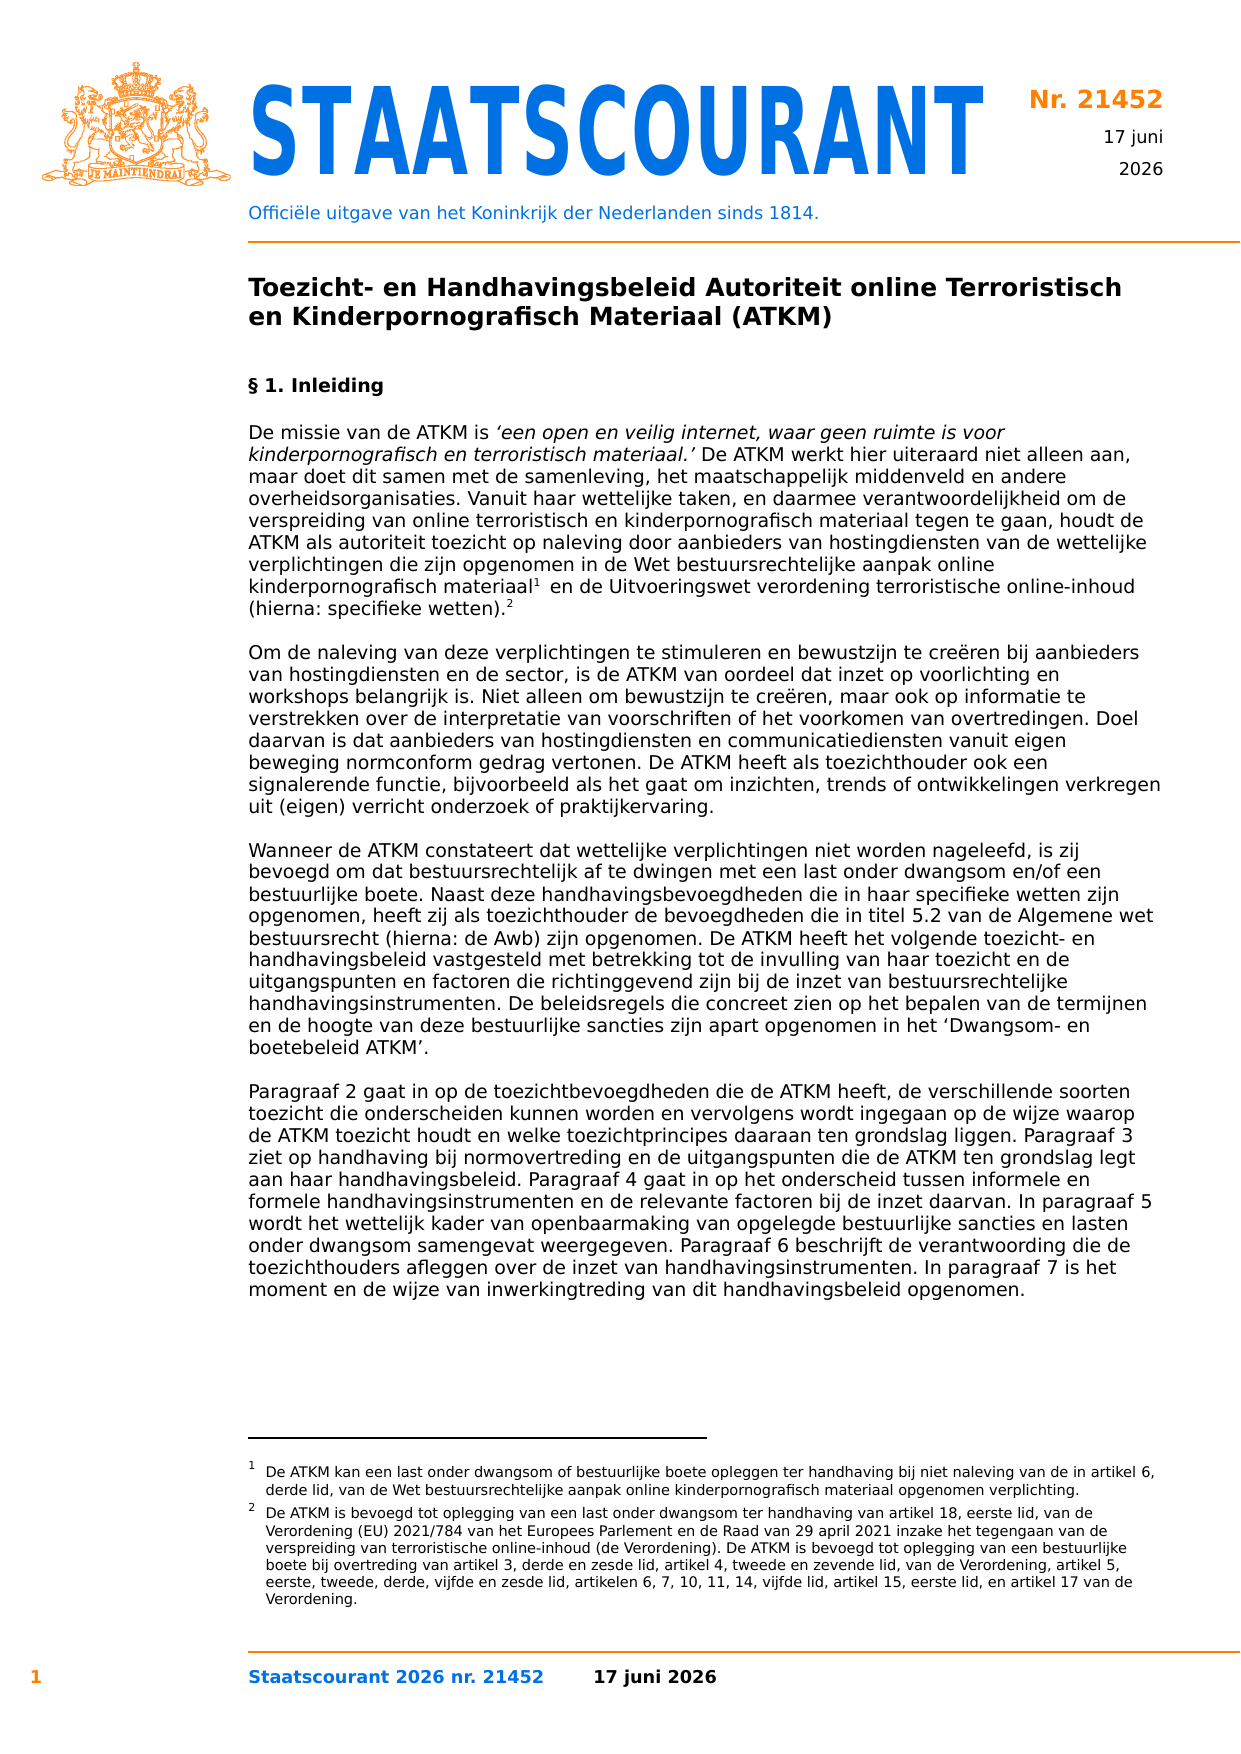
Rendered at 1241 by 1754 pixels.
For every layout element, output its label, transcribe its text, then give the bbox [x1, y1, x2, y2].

subtitle Toezicht- en Handhavingsbeleid Autoriteit online Terroristisch en Kinderpornografisch Materiaal (ATKM) [248, 273, 1163, 331]
text Paragraaf 2 gaat in op de toezichtbevoegdheden die de ATKM heeft, de verschillende soorten toezicht die onderscheiden kunnen worden en vervolgens wordt ingegaan op de wijze waarop de ATKM toezicht houdt en welke toezichtprincipes daaraan ten grondslag liggen. Paragraaf 3 ziet op handhaving bij normovertreding en de uitgangspunten die de ATKM ten grondslag legt aan haar handhavingsbeleid. Paragraaf 4 gaat in op het onderscheid tussen informele en formele handhavingsinstrumenten en de relevante factoren bij de inzet daarvan. In paragraaf 5 wordt het wettelijk kader van openbaarmaking van opgelegde bestuurlijke sancties en lasten onder dwangsom samengevat weergegeven. Paragraaf 6 beschrijft de verantwoording die de toezichthouders afleggen over de inzet van handhavingsinstrumenten. In paragraaf 7 is het moment en de wijze van inwerkingtreding van dit handhavingsbeleid opgenomen. [248, 1081, 1163, 1301]
table_header STAATSCOURANT [248, 62, 998, 203]
table_header Nr. 21452 [998, 62, 1240, 121]
text De ATKM is bevoegd tot oplegging van een last onder dwangsom ter handhaving van artikel 18, eerste lid, van de Verordening (EU) 2021/784 van het Europees Parlement en de Raad van 29 april 2021 inzake het tegengaan van de verspreiding van terroristische online-inhoud (de Verordening). De ATKM is bevoegd tot oplegging van een bestuurlijke boete bij overtreding van artikel 3, derde en zesde lid, artikel 4, tweede en zevende lid, van de Verordening, artikel 5, eerste, tweede, derde, vijfde en zesde lid, artikelen 6, 7, 10, 11, 14, vijfde lid, artikel 15, eerste lid, en artikel 17 van de Verordening. [248, 1501, 1163, 1608]
text Wanneer de ATKM constateert dat wettelijke verplichtingen niet worden nageleefd, is zij bevoegd om dat bestuursrechtelijk af te dwingen met een last onder dwangsom en/of een bestuurlijke boete. Naast deze handhavingsbevoegdheden die in haar specifieke wetten zijn opgenomen, heeft zij als toezichthouder de bevoegdheden die in titel 5.2 van de Algemene wet bestuursrecht (hierna: de Awb) zijn opgenomen. De ATKM heeft het volgende toezicht- en handhavingsbeleid vastgesteld met betrekking tot de invulling van haar toezicht en de uitgangspunten en factoren die richtinggevend zijn bij de inzet van bestuursrechtelijke handhavingsinstrumenten. De beleidsregels die concreet zien op het bepalen van de termijnen en de hoogte van deze bestuurlijke sancties zijn apart opgenomen in het ‘Dwangsom- en boetebeleid ATKM’. [248, 839, 1163, 1059]
picture [41, 62, 231, 186]
table_cell 2026 [998, 153, 1240, 203]
text Om de naleving van deze verplichtingen te stimuleren en bewustzijn te creëren bij aanbieders van hostingdiensten en de sector, is de ATKM van oordeel dat inzet op voorlichting en workshops belangrijk is. Niet alleen om bewustzijn te creëren, maar ook op informatie te verstrekken over de interpretatie van voorschriften of het voorkomen van overtredingen. Doel daarvan is dat aanbieders van hostingdiensten en communicatiediensten vanuit eigen beweging normconform gedrag vertonen. De ATKM heeft als toezichthouder ook een signalerende functie, bijvoorbeeld als het gaat om inzichten, trends of ontwikkelingen verkregen uit (eigen) verricht onderzoek of praktijkervaring. [248, 642, 1163, 818]
table_cell 17 juni [998, 121, 1240, 153]
table_cell Officiële uitgave van het Koninkrijk der Nederlanden sinds 1814. [248, 203, 1240, 241]
table_header [25, 62, 248, 241]
text De ATKM kan een last onder dwangsom of bestuurlijke boete opleggen ter handhaving bij niet naleving van de in artikel 6, derde lid, van de Wet bestuursrechtelijke aanpak online kinderpornografisch materiaal opgenomen verplichting. [248, 1459, 1163, 1498]
text De missie van de ATKM is ‘een open en veilig internet, waar geen ruimte is voor kinderpornografisch en terroristisch materiaal.’ De ATKM werkt hier uiteraard niet alleen aan, maar doet dit samen met de samenleving, het maatschappelijk middenveld en andere overheidsorganisaties. Vanuit haar wettelijke taken, en daarmee verantwoordelijkheid om de verspreiding van online terroristisch en kinderpornografisch materiaal tegen te gaan, houdt de ATKM als autoriteit toezicht op naleving door aanbieders van hostingdiensten van de wettelijke verplichtingen die zijn opgenomen in de Wet bestuursrechtelijke aanpak online kinderpornografisch materiaal en de Uitvoeringswet verordening terroristische online-inhoud (hierna: specifieke wetten). [248, 422, 1163, 620]
subtitle § 1. Inleiding [248, 375, 1163, 397]
